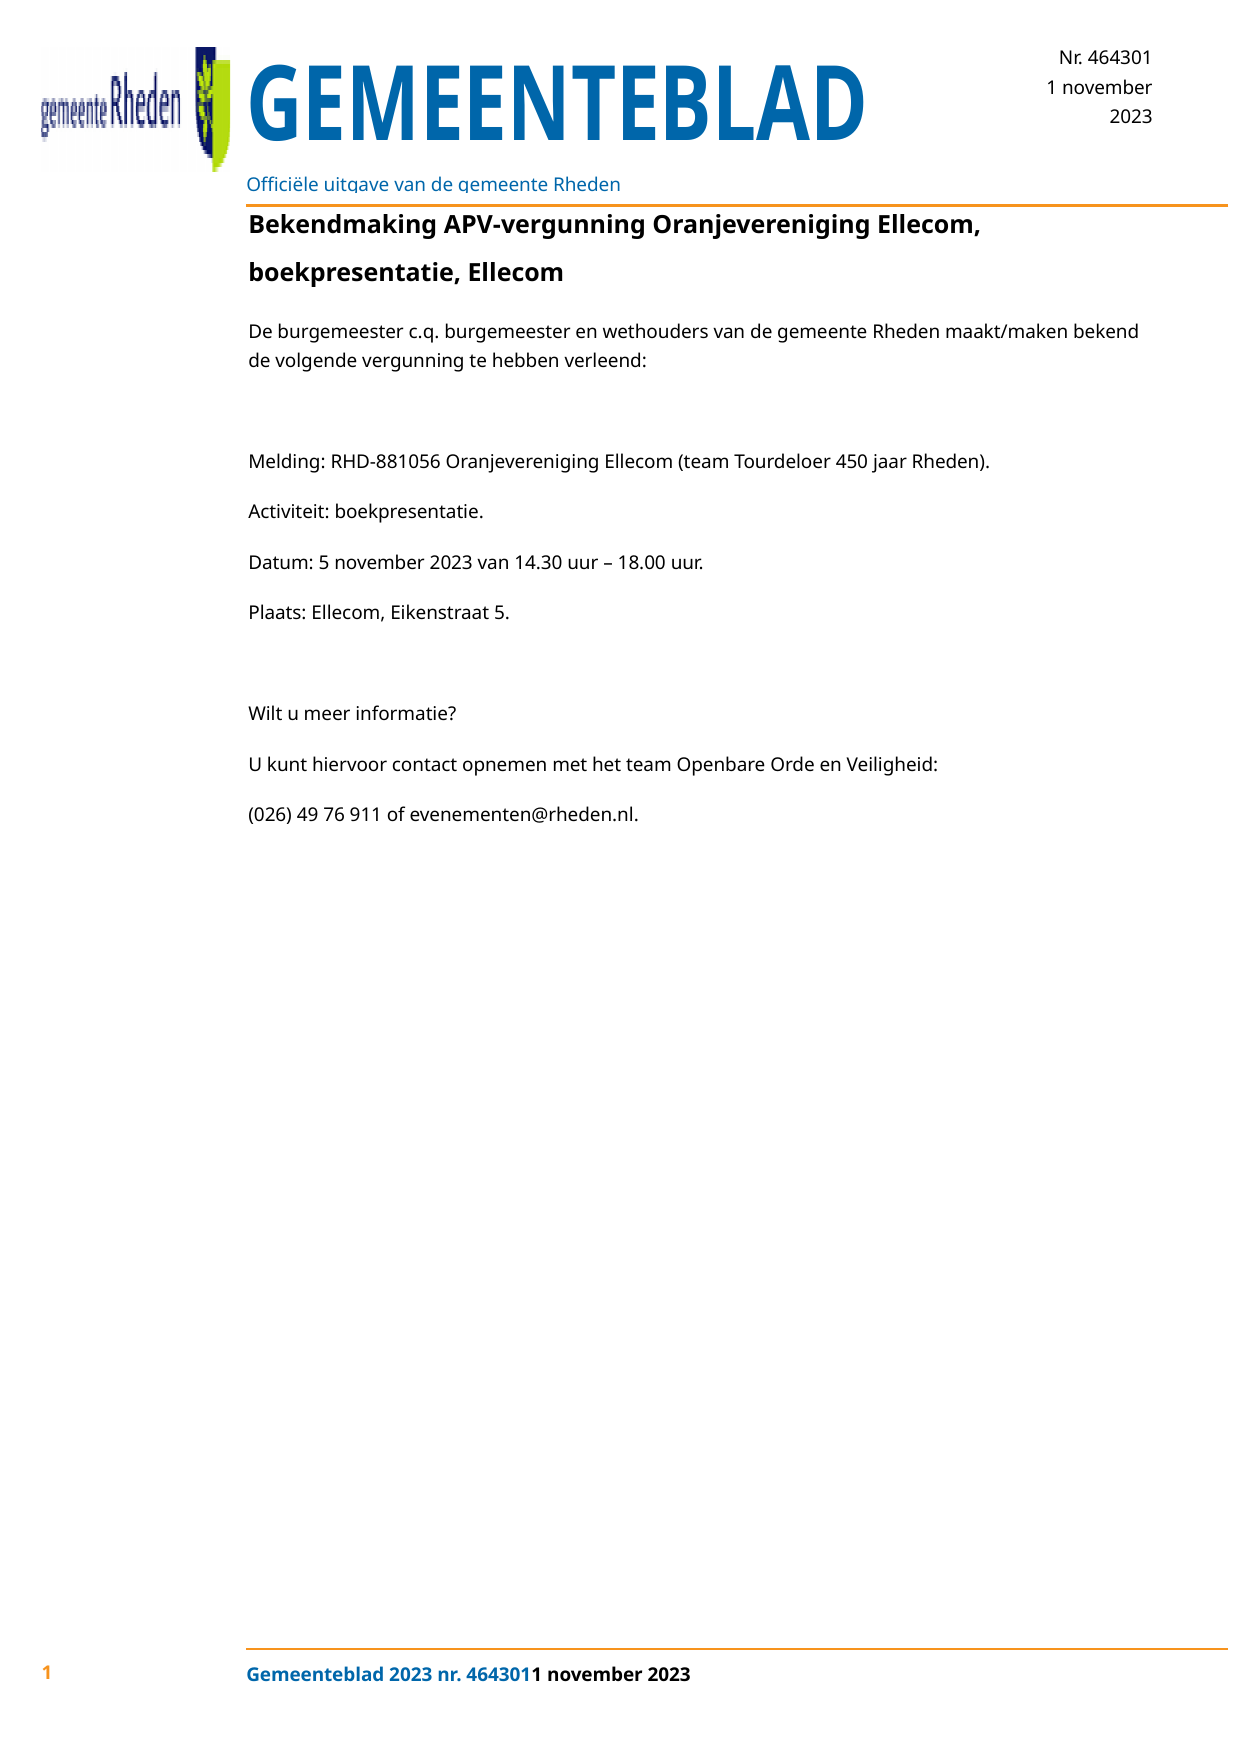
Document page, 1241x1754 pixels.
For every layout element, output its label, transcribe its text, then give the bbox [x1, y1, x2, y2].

picture [41, 47, 231, 172]
text Wilt u meer informatie? [248, 700, 1152, 726]
text (026) 49 76 911 of evenementen@rheden.nl. [248, 801, 1152, 827]
text Datum: 5 november 2023 van 14.30 uur – 18.00 uur. [248, 549, 1152, 575]
text De burgemeester c.q. burgemeester en wethouders van de gemeente Rheden maakt/maken bekend de volgende vergunning te hebben verleend: [248, 318, 1152, 373]
text Plaats: Ellecom, Eikenstraat 5. [248, 599, 1152, 625]
text U kunt hiervoor contact opnemen met het team Openbare Orde en Veiligheid: [248, 751, 1152, 777]
text Bekendmaking APV-vergunning Oranjevereniging Ellecom, boekpresentatie, Ellecom [248, 207, 1152, 288]
text Activiteit: boekpresentatie. [248, 499, 1152, 524]
text Melding: RHD-881056 Oranjevereniging Ellecom (team Tourdeloer 450 jaar Rheden). [248, 448, 1152, 474]
